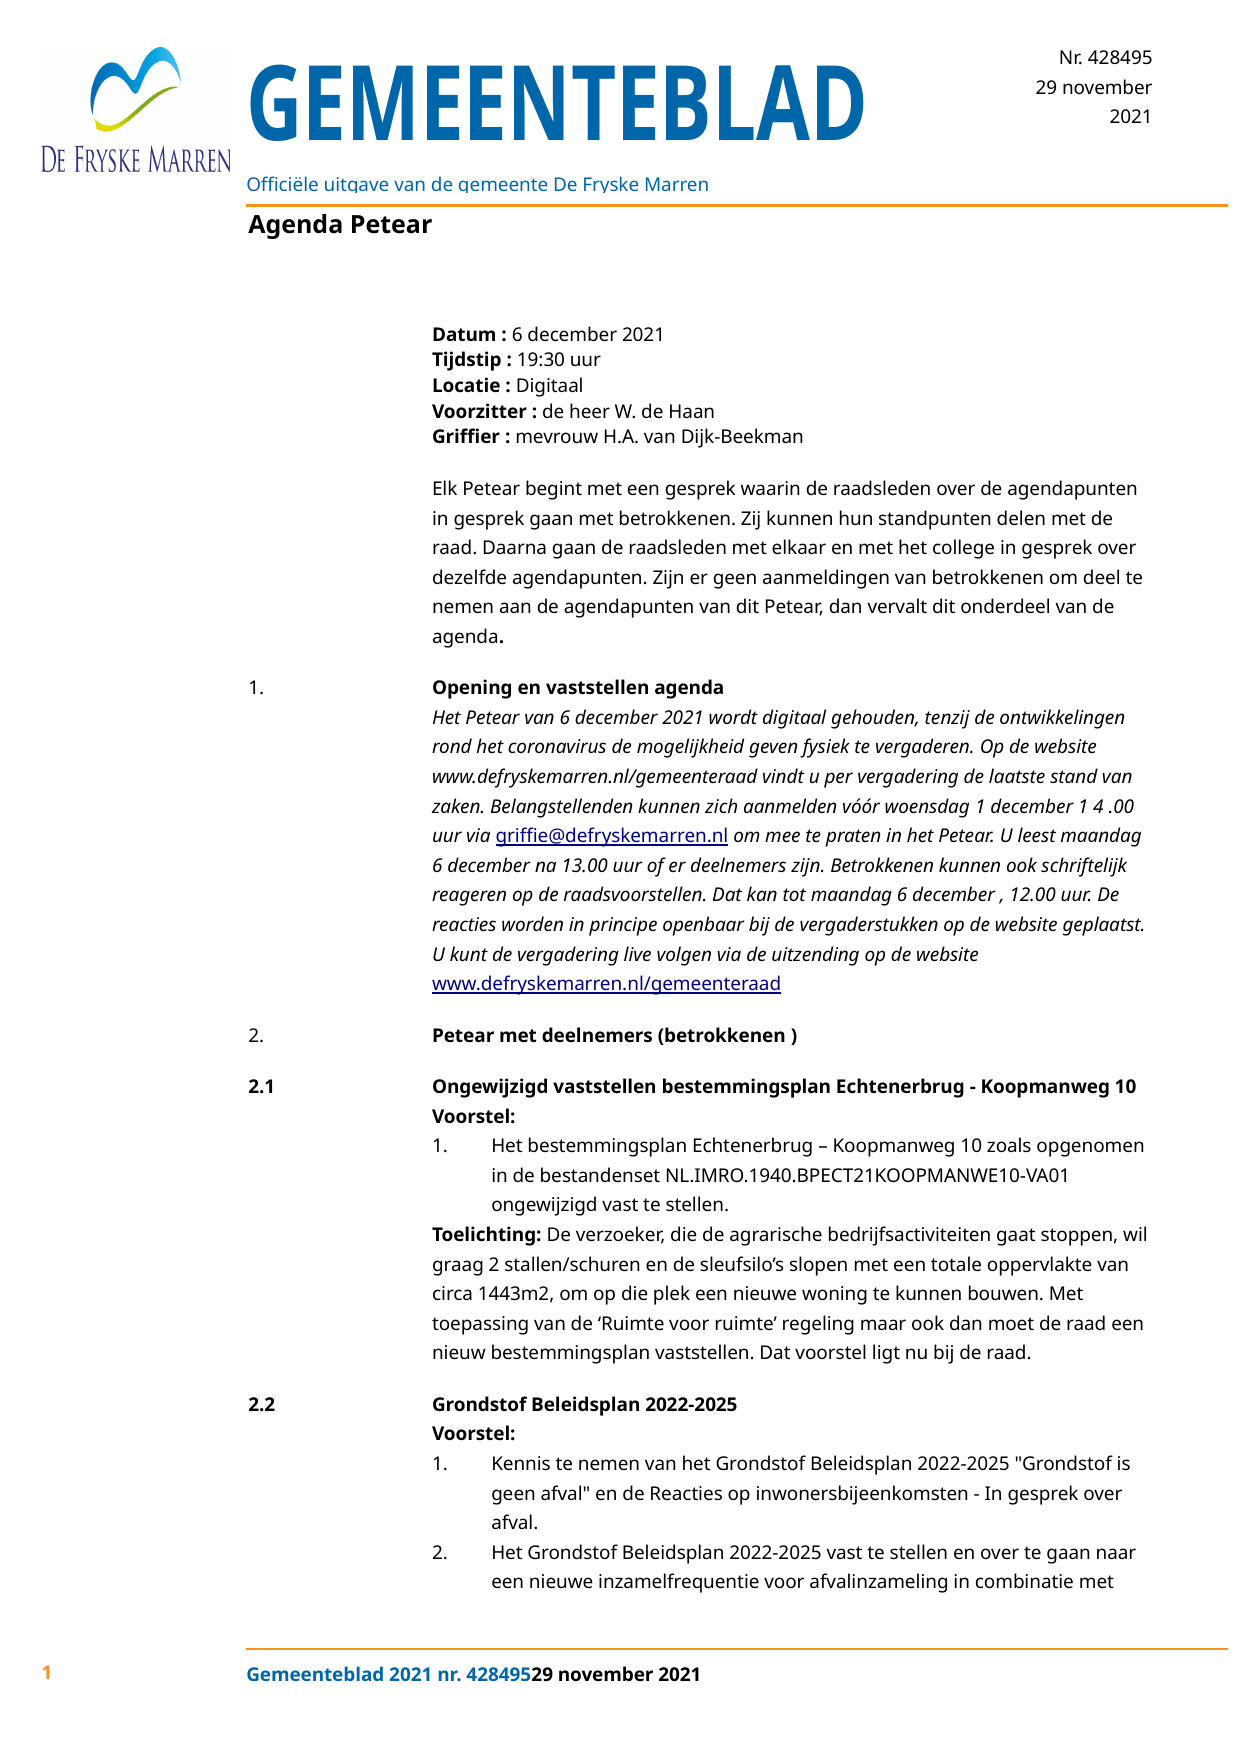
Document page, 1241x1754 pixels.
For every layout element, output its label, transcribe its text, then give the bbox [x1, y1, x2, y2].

table_cell Petear met deelnemers (betrokkenen ) [432, 1022, 1152, 1048]
table_cell Voorzitter : de heer W. de Haan [432, 398, 1152, 424]
text Agenda Petear [248, 207, 1152, 241]
table_cell Elk Petear begint met een gesprek waarin de raadsleden over de agendapunten in gesprek gaan met betrokkenen. Zij kunnen hun standpunten delen met de raad. Daarna gaan de raadsleden met elkaar en met het college in gesprek over dezelfde agendapunten. Zijn er geen aanmeldingen van betrokkenen om deel te nemen aan de agendapunten van dit Petear, dan vervalt dit onderdeel van de agenda. [432, 475, 1152, 649]
table_cell [248, 372, 432, 398]
table_cell 2.2 [248, 1391, 432, 1594]
table_cell [432, 996, 1152, 1022]
table_cell Tijdstip : 19:30 uur [432, 347, 1152, 372]
table_cell [432, 1048, 1152, 1073]
table_cell [248, 675, 432, 996]
table_cell Opening en vaststellen agenda Het Petear van 6 december 2021 wordt digitaal gehouden, tenzij de ontwikkelingen rond het coronavirus de mogelijkheid geven fysiek te vergaderen. Op de website www.defryskemarren.nl/gemeenteraad vindt u per vergadering de laatste stand van zaken. Belangstellenden kunnen zich aanmelden vóór woensdag 1 december 1 4 .00 uur via griffie@defryskemarren.nl om mee te praten in het Petear. U leest maandag 6 december na 13.00 uur of er deelnemers zijn. Betrokkenen kunnen ook schriftelijk reageren op de raadsvoorstellen. Dat kan tot maandag 6 december , 12.00 uur. De reacties worden in principe openbaar bij de vergaderstukken op de website geplaatst. U kunt de vergadering live volgen via de uitzending op de website www.defryskemarren.nl/gemeenteraad [432, 675, 1152, 996]
table_cell [432, 1365, 1152, 1391]
table_cell Griffier : mevrouw H.A. van Dijk-Beekman [432, 424, 1152, 449]
table_cell Ongewijzigd vaststellen bestemmingsplan Echtenerbrug - Koopmanweg 10 Voorstel: Het bestemmingsplan Echtenerbrug – Koopmanweg 10 zoals opgenomen in de bestandenset NL.IMRO.1940.BPECT21KOOPMANWE10-VA01 ongewijzigd vast te stellen. Toelichting: De verzoeker, die de agrarische bedrijfsactiviteiten gaat stoppen, wil graag 2 stallen/schuren en de sleufsilo’s slopen met een totale oppervlakte van circa 1443m2, om op die plek een nieuwe woning te kunnen bouwen. Met toepassing van de ‘Ruimte voor ruimte’ regeling maar ook dan moet de raad een nieuw bestemmingsplan vaststellen. Dat voorstel ligt nu bij de raad. [432, 1073, 1152, 1365]
table_cell [248, 424, 432, 449]
table_cell [248, 450, 432, 475]
picture [41, 47, 231, 172]
table_cell [432, 649, 1152, 674]
table_cell [248, 649, 432, 674]
table_header [248, 321, 432, 347]
table_cell 2.1 [248, 1073, 432, 1365]
table_header Datum : 6 december 2021 [432, 321, 1152, 347]
table_cell [432, 450, 1152, 475]
table_cell [248, 996, 432, 1022]
table_cell [248, 1022, 432, 1048]
table_cell [248, 475, 432, 649]
table_cell [248, 398, 432, 424]
table_cell Locatie : Digitaal [432, 372, 1152, 398]
table_cell [248, 347, 432, 372]
table_cell [248, 1365, 432, 1391]
table_cell [248, 1048, 432, 1073]
table_cell Grondstof Beleidsplan 2022-2025 Voorstel: Kennis te nemen van het Grondstof Beleidsplan 2022-2025 "Grondstof is geen afval" en de Reacties op inwonersbijeenkomsten - In gesprek over afval. Het Grondstof Beleidsplan 2022-2025 vast te stellen en over te gaan naar een nieuwe inzamelfrequentie voor afvalinzameling in combinatie met [432, 1391, 1152, 1594]
